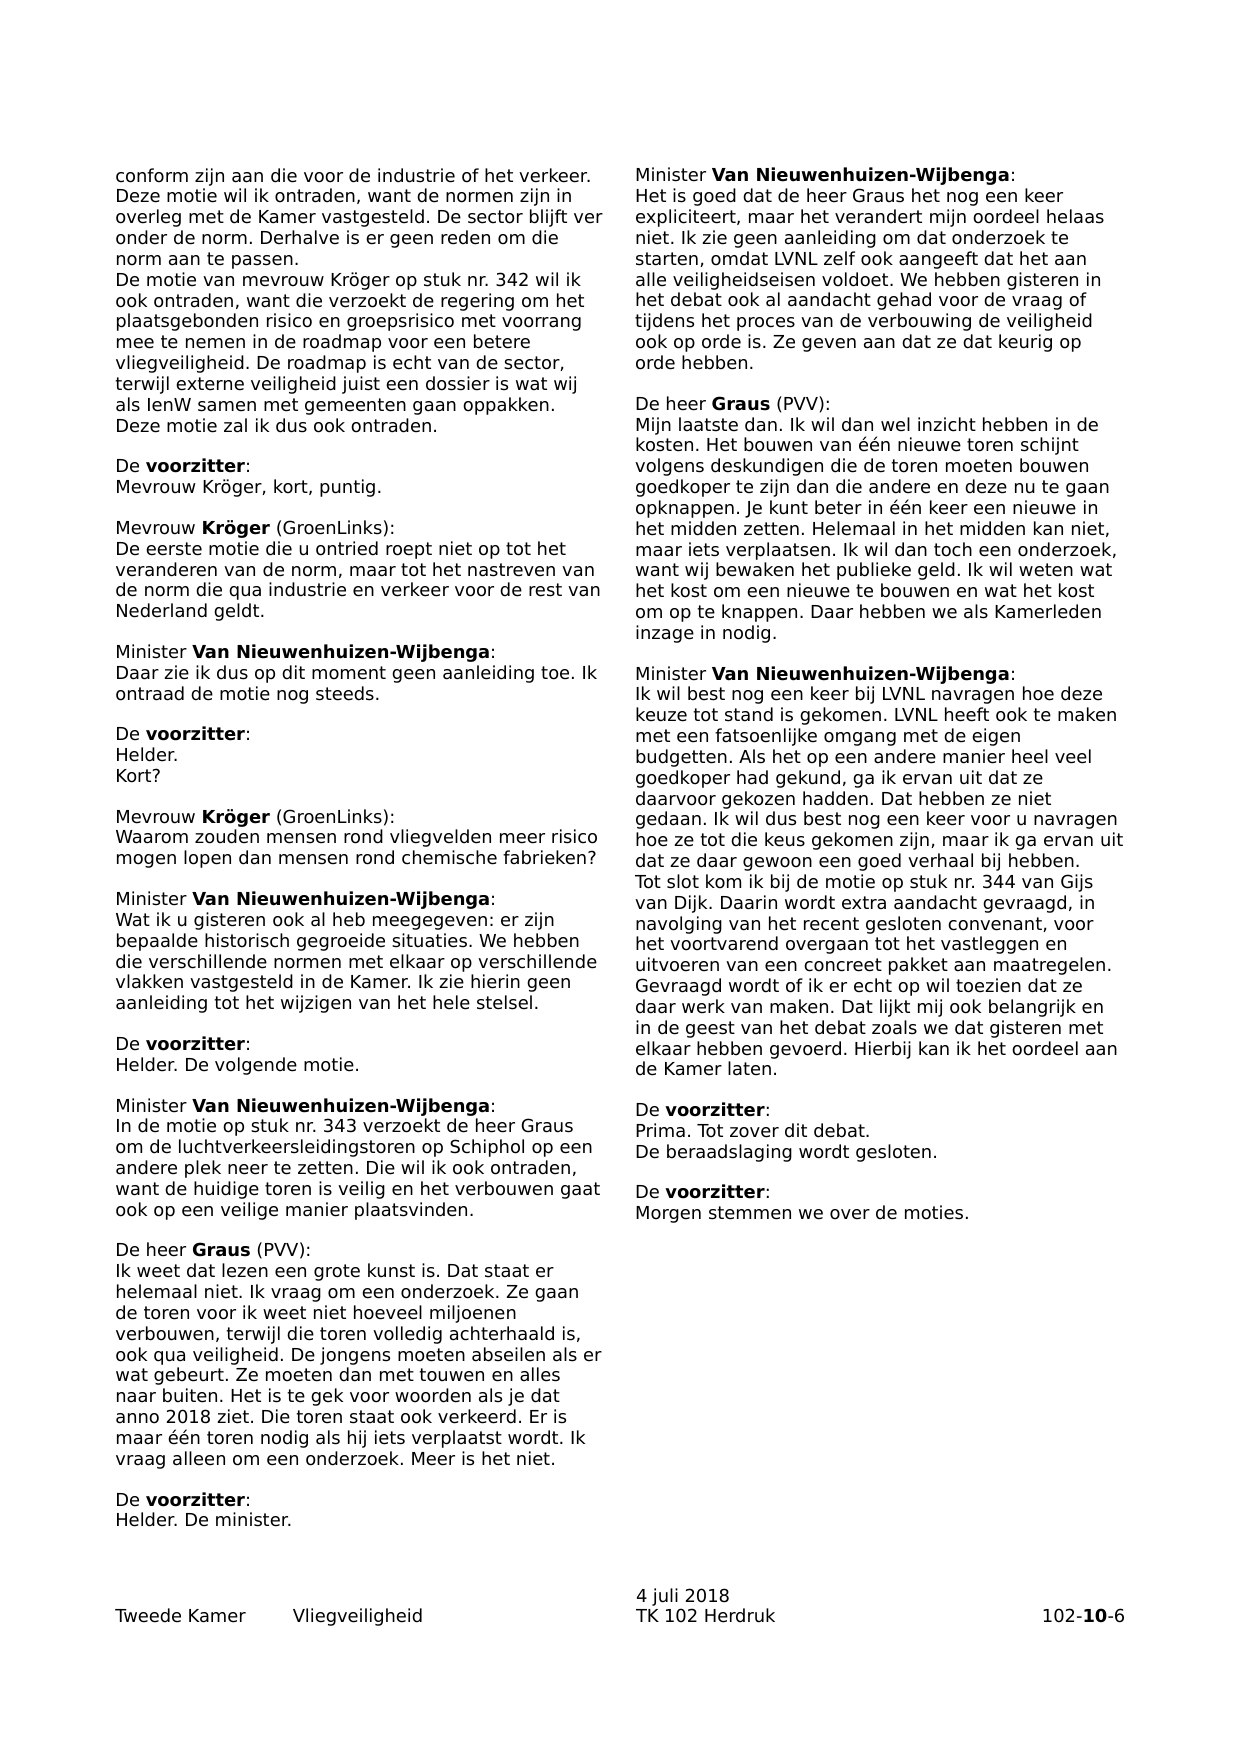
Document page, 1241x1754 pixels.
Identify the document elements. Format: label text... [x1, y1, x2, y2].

text Daar zie ik dus op dit moment geen aanleiding toe. Ik ontraad de motie nog steeds. [115, 662, 605, 704]
text Helder. De volgende motie. [115, 1054, 605, 1075]
text Tot slot kom ik bij de motie op stuk nr. 344 van Gijs van Dijk. Daarin wordt extra aandacht gevraagd, in navolging van het recent gesloten convenant, voor het voortvarend overgaan tot het vastleggen en uitvoeren van een concreet pakket aan maatregelen. Gevraagd wordt of ik er echt op wil toezien dat ze daar werk van maken. Dat lijkt mij ook belangrijk en in de geest van het debat zoals we dat gisteren met elkaar hebben gevoerd. Hierbij kan ik het oordeel aan de Kamer laten. [635, 872, 1125, 1080]
text Waarom zouden mensen rond vliegvelden meer risico mogen lopen dan mensen rond chemische fabrieken? [115, 827, 605, 869]
text De voorzitter: [115, 724, 605, 745]
text De beraadslaging wordt gesloten. [635, 1142, 1125, 1162]
text Kort? [115, 766, 605, 787]
text De eerste motie die u ontried roept niet op tot het veranderen van de norm, maar tot het nastreven van de norm die qua industrie en verkeer voor de rest van Nederland geldt. [115, 538, 605, 622]
text Ik weet dat lezen een grote kunst is. Dat staat er helemaal niet. Ik vraag om een onderzoek. Ze gaan de toren voor ik weet niet hoeveel miljoenen verbouwen, terwijl die toren volledig achterhaald is, ook qua veiligheid. De jongens moeten abseilen als er wat gebeurt. Ze moeten dan met touwen en alles naar buiten. Het is te gek voor woorden als je dat anno 2018 ziet. Die toren staat ook verkeerd. Er is maar één toren nodig als hij iets verplaatst wordt. Ik vraag alleen om een onderzoek. Meer is het niet. [115, 1261, 605, 1469]
text Wat ik u gisteren ook al heb meegegeven: er zijn bepaalde historisch gegroeide situaties. We hebben die verschillende normen met elkaar op verschillende vlakken vastgesteld in de Kamer. Ik zie hierin geen aanleiding tot het wijzigen van het hele stelsel. [115, 910, 605, 1014]
text Minister Van Nieuwenhuizen-Wijbenga: [635, 663, 1125, 684]
text Mijn laatste dan. Ik wil dan wel inzicht hebben in de kosten. Het bouwen van één nieuwe toren schijnt volgens deskundigen die de toren moeten bouwen goedkoper te zijn dan die andere en deze nu te gaan opknappen. Je kunt beter in één keer een nieuwe in het midden zetten. Helemaal in het midden kan niet, maar iets verplaatsen. Ik wil dan toch een onderzoek, want wij bewaken het publieke geld. Ik wil weten wat het kost om een nieuwe te bouwen en wat het kost om op te knappen. Daar hebben we als Kamerleden inzage in nodig. [635, 414, 1125, 643]
text De voorzitter: [115, 1034, 605, 1054]
text De voorzitter: [115, 456, 605, 477]
text Helder. De minister. [115, 1510, 605, 1531]
text De voorzitter: [635, 1182, 1125, 1203]
text Mevrouw Kröger (GroenLinks): [115, 807, 605, 827]
text De voorzitter: [635, 1100, 1125, 1121]
text Mevrouw Kröger, kort, puntig. [115, 477, 605, 498]
text Prima. Tot zover dit debat. [635, 1121, 1125, 1142]
text Helder. [115, 745, 605, 766]
text Minister Van Nieuwenhuizen-Wijbenga: [115, 642, 605, 662]
text De heer Graus (PVV): [115, 1240, 605, 1261]
text conform zijn aan die voor de industrie of het verkeer. Deze motie wil ik ontraden, want de normen zijn in overleg met de Kamer vastgesteld. De sector blijft ver onder de norm. Derhalve is er geen reden om die norm aan te passen. [115, 165, 605, 269]
text De heer Graus (PVV): [635, 393, 1125, 414]
text Minister Van Nieuwenhuizen-Wijbenga: [635, 165, 1125, 186]
text Het is goed dat de heer Graus het nog een keer expliciteert, maar het verandert mijn oordeel helaas niet. Ik zie geen aanleiding om dat onderzoek te starten, omdat LVNL zelf ook aangeeft dat het aan alle veiligheidseisen voldoet. We hebben gisteren in het debat ook al aandacht gehad voor de vraag of tijdens het proces van de verbouwing de veiligheid ook op orde is. Ze geven aan dat ze dat keurig op orde hebben. [635, 186, 1125, 373]
text Ik wil best nog een keer bij LVNL navragen hoe deze keuze tot stand is gekomen. LVNL heeft ook te maken met een fatsoenlijke omgang met de eigen budgetten. Als het op een andere manier heel veel goedkoper had gekund, ga ik ervan uit dat ze daarvoor gekozen hadden. Dat hebben ze niet gedaan. Ik wil dus best nog een keer voor u navragen hoe ze tot die keus gekomen zijn, maar ik ga ervan uit dat ze daar gewoon een goed verhaal bij hebben. [635, 684, 1125, 872]
text Minister Van Nieuwenhuizen-Wijbenga: [115, 889, 605, 910]
text De motie van mevrouw Kröger op stuk nr. 342 wil ik ook ontraden, want die verzoekt de regering om het plaatsgebonden risico en groepsrisico met voorrang mee te nemen in de roadmap voor een betere vliegveiligheid. De roadmap is echt van de sector, terwijl externe veiligheid juist een dossier is wat wij als IenW samen met gemeenten gaan oppakken. Deze motie zal ik dus ook ontraden. [115, 269, 605, 436]
text Mevrouw Kröger (GroenLinks): [115, 518, 605, 538]
text Minister Van Nieuwenhuizen-Wijbenga: [115, 1095, 605, 1116]
text Morgen stemmen we over de moties. [635, 1203, 1125, 1224]
text De voorzitter: [115, 1489, 605, 1510]
text In de motie op stuk nr. 343 verzoekt de heer Graus om de luchtverkeersleidingstoren op Schiphol op een andere plek neer te zetten. Die wil ik ook ontraden, want de huidige toren is veilig en het verbouwen gaat ook op een veilige manier plaatsvinden. [115, 1116, 605, 1220]
